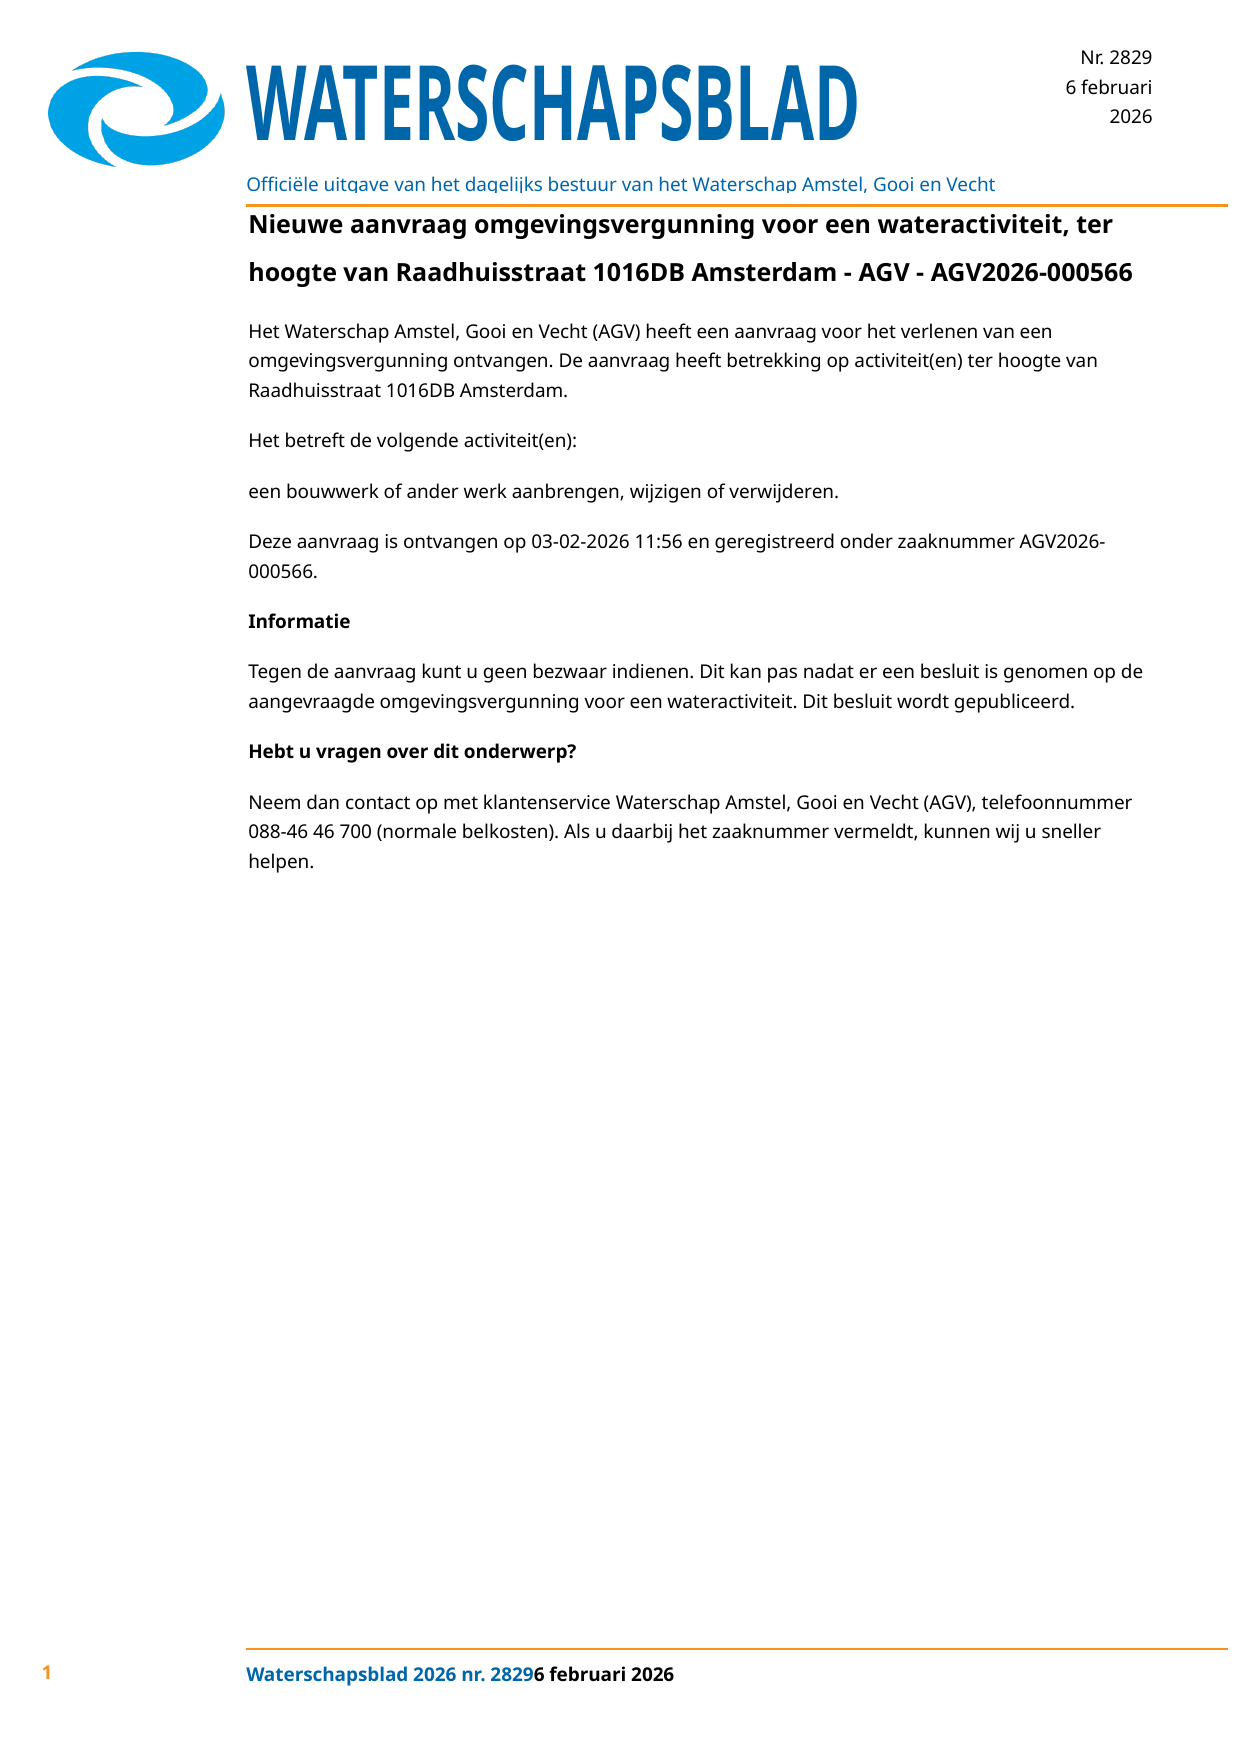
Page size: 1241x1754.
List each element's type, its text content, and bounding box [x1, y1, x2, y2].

text Nieuwe aanvraag omgevingsvergunning voor een wateractiviteit, ter hoogte van Raadhuisstraat 1016DB Amsterdam - AGV - AGV2026-000566 [248, 207, 1152, 288]
text Het betreft de volgende activiteit(en): [248, 427, 1152, 453]
text Neem dan contact op met klantenservice Waterschap Amstel, Gooi en Vecht (AGV), telefoonnummer 088-46 46 700 (normale belkosten). Als u daarbij het zaaknummer vermeldt, kunnen wij u sneller helpen. [248, 789, 1152, 874]
text Het Waterschap Amstel, Gooi en Vecht (AGV) heeft een aanvraag voor het verlenen van een omgevingsvergunning ontvangen. De aanvraag heeft betrekking op activiteit(en) ter hoogte van Raadhuisstraat 1016DB Amsterdam. [248, 318, 1152, 403]
text Tegen de aanvraag kunt u geen bezwaar indienen. Dit kan pas nadat er een besluit is genomen op de aangevraagde omgevingsvergunning voor een wateractiviteit. Dit besluit wordt gepubliceerd. [248, 659, 1152, 714]
picture [41, 47, 231, 172]
text Deze aanvraag is ontvangen op 03-02-2026 11:56 en geregistreerd onder zaaknummer AGV2026-000566. [248, 528, 1152, 584]
text Hebt u vragen over dit onderwerp? [248, 739, 1152, 764]
text een bouwwerk of ander werk aanbrengen, wijzigen of verwijderen. [248, 478, 1152, 504]
text Informatie [248, 608, 1152, 634]
